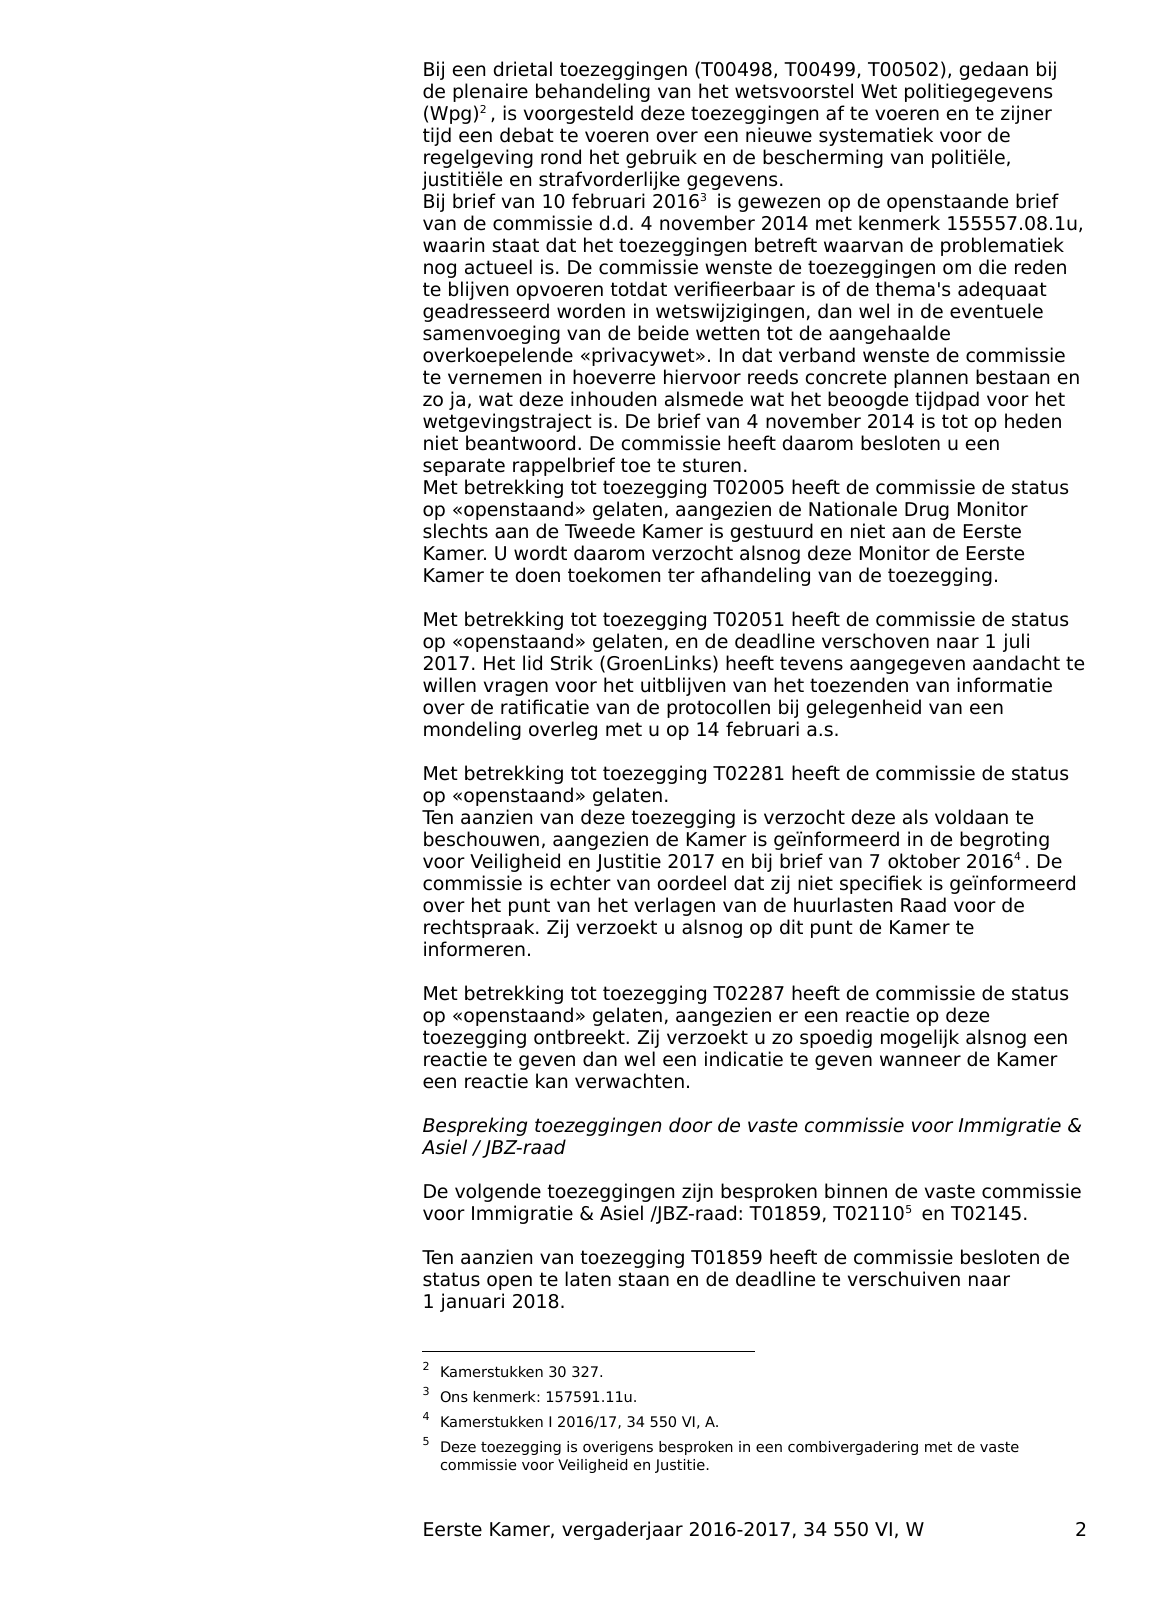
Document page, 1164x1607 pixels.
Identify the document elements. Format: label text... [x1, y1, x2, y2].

text Met betrekking tot toezegging T02281 heeft de commissie de status op «openstaand» gelaten. [422, 763, 1087, 807]
text Ten aanzien van toezegging T01859 heeft de commissie besloten de status open te laten staan en de deadline te verschuiven naar 1 januari 2018. [422, 1247, 1087, 1313]
text Kamerstukken I 2016/17, 34 550 VI, A. [422, 1410, 1087, 1432]
text Ten aanzien van deze toezegging is verzocht deze als voldaan te beschouwen, aangezien de Kamer is geïnformeerd in de begroting voor Veiligheid en Justitie 2017 en bij brief van 7 oktober 2016. De commissie is echter van oordeel dat zij niet specifiek is geïnformeerd over het punt van het verlagen van de huurlasten Raad voor de rechtspraak. Zij verzoekt u alsnog op dit punt de Kamer te informeren. [422, 807, 1087, 961]
text Met betrekking tot toezegging T02287 heeft de commissie de status op «openstaand» gelaten, aangezien er een reactie op deze toezegging ontbreekt. Zij verzoekt u zo spoedig mogelijk alsnog een reactie te geven dan wel een indicatie te geven wanneer de Kamer een reactie kan verwachten. [422, 983, 1087, 1093]
text Met betrekking tot toezegging T02005 heeft de commissie de status op «openstaand» gelaten, aangezien de Nationale Drug Monitor slechts aan de Tweede Kamer is gestuurd en niet aan de Eerste Kamer. U wordt daarom verzocht alsnog deze Monitor de Eerste Kamer te doen toekomen ter afhandeling van de toezegging. [422, 477, 1087, 587]
text Kamerstukken 30 327. [422, 1360, 1087, 1382]
text Deze toezegging is overigens besproken in een combivergadering met de vaste commissie voor Veiligheid en Justitie. [422, 1435, 1087, 1474]
text Bij een drietal toezeggingen (T00498, T00499, T00502), gedaan bij de plenaire behandeling van het wetsvoorstel Wet politiegegevens (Wpg), is voorgesteld deze toezeggingen af te voeren en te zijner tijd een debat te voeren over een nieuwe systematiek voor de regelgeving rond het gebruik en de bescherming van politiële, justitiële en strafvorderlijke gegevens. [422, 59, 1087, 191]
subtitle Bespreking toezeggingen door de vaste commissie voor Immigratie & Asiel / JBZ-raad [422, 1115, 1087, 1159]
text Ons kenmerk: 157591.11u. [422, 1385, 1087, 1407]
text Bij brief van 10 februari 2016 is gewezen op de openstaande brief van de commissie d.d. 4 november 2014 met kenmerk 155557.08.1u, waarin staat dat het toezeggingen betreft waarvan de problematiek nog actueel is. De commissie wenste de toezeggingen om die reden te blijven opvoeren totdat verifieerbaar is of de thema's adequaat geadresseerd worden in wetswijzigingen, dan wel in de eventuele samenvoeging van de beide wetten tot de aangehaalde overkoepelende «privacywet». In dat verband wenste de commissie te vernemen in hoeverre hiervoor reeds concrete plannen bestaan en zo ja, wat deze inhouden alsmede wat het beoogde tijdpad voor het wetgevingstraject is. De brief van 4 november 2014 is tot op heden niet beantwoord. De commissie heeft daarom besloten u een separate rappelbrief toe te sturen. [422, 191, 1087, 477]
text De volgende toezeggingen zijn besproken binnen de vaste commissie voor Immigratie & Asiel /JBZ-raad: T01859, T02110 en T02145. [422, 1181, 1087, 1225]
text Met betrekking tot toezegging T02051 heeft de commissie de status op «openstaand» gelaten, en de deadline verschoven naar 1 juli 2017. Het lid Strik (GroenLinks) heeft tevens aangegeven aandacht te willen vragen voor het uitblijven van het toezenden van informatie over de ratificatie van de protocollen bij gelegenheid van een mondeling overleg met u op 14 februari a.s. [422, 609, 1087, 741]
